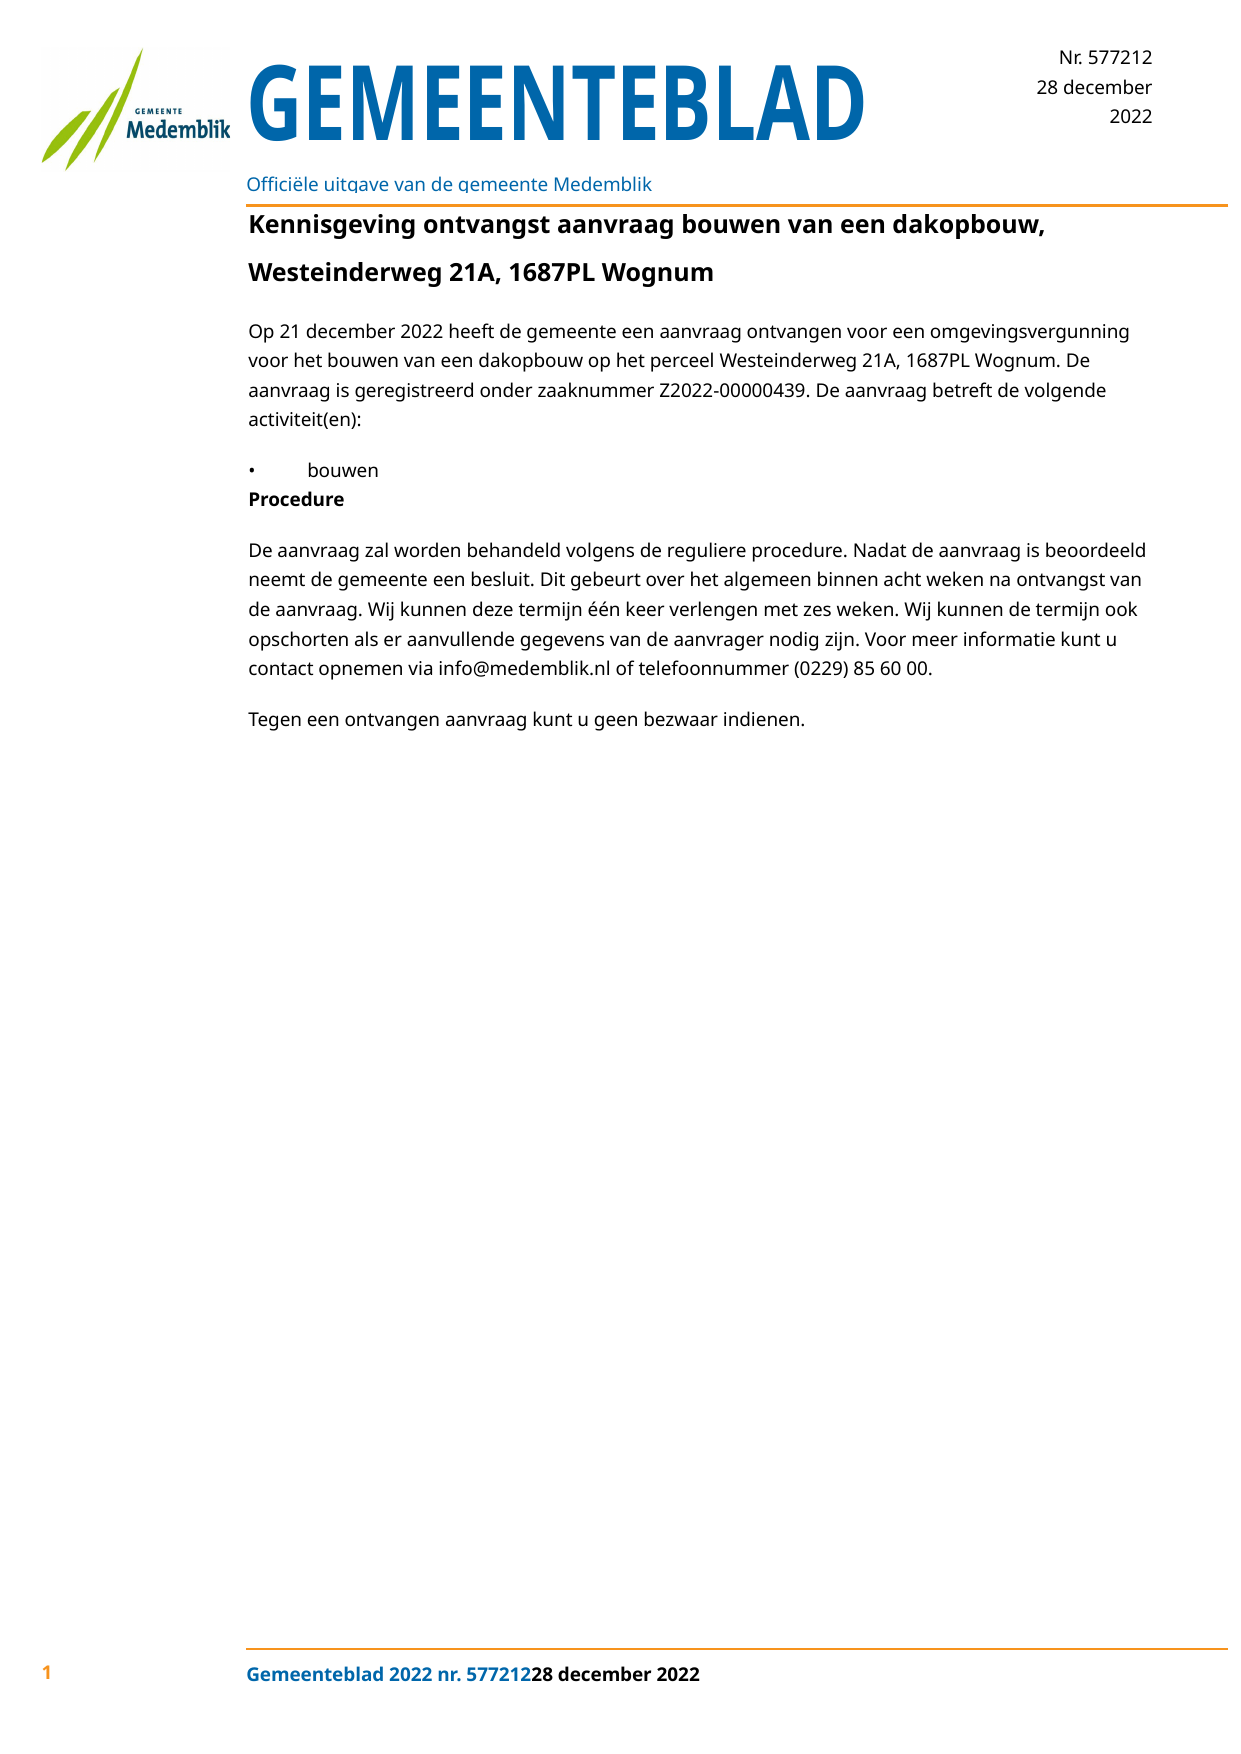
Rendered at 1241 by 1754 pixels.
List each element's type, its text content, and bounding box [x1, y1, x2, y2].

text Kennisgeving ontvangst aanvraag bouwen van een dakopbouw, Westeinderweg 21A, 1687PL Wognum [248, 207, 1152, 288]
picture [41, 47, 231, 172]
text Procedure [248, 487, 1152, 512]
list bouwen [248, 457, 1152, 483]
text Tegen een ontvangen aanvraag kunt u geen bezwaar indienen. [248, 706, 1152, 732]
text De aanvraag zal worden behandeld volgens de reguliere procedure. Nadat de aanvraag is beoordeeld neemt de gemeente een besluit. Dit gebeurt over het algemeen binnen acht weken na ontvangst van de aanvraag. Wij kunnen deze termijn één keer verlengen met zes weken. Wij kunnen de termijn ook opschorten als er aanvullende gegevens van de aanvrager nodig zijn. Voor meer informatie kunt u contact opnemen via info@medemblik.nl of telefoonnummer (0229) 85 60 00. [248, 537, 1152, 681]
text Op 21 december 2022 heeft de gemeente een aanvraag ontvangen voor een omgevingsvergunning voor het bouwen van een dakopbouw op het perceel Westeinderweg 21A, 1687PL Wognum. De aanvraag is geregistreerd onder zaaknummer Z2022-00000439. De aanvraag betreft de volgende activiteit(en): [248, 318, 1152, 432]
